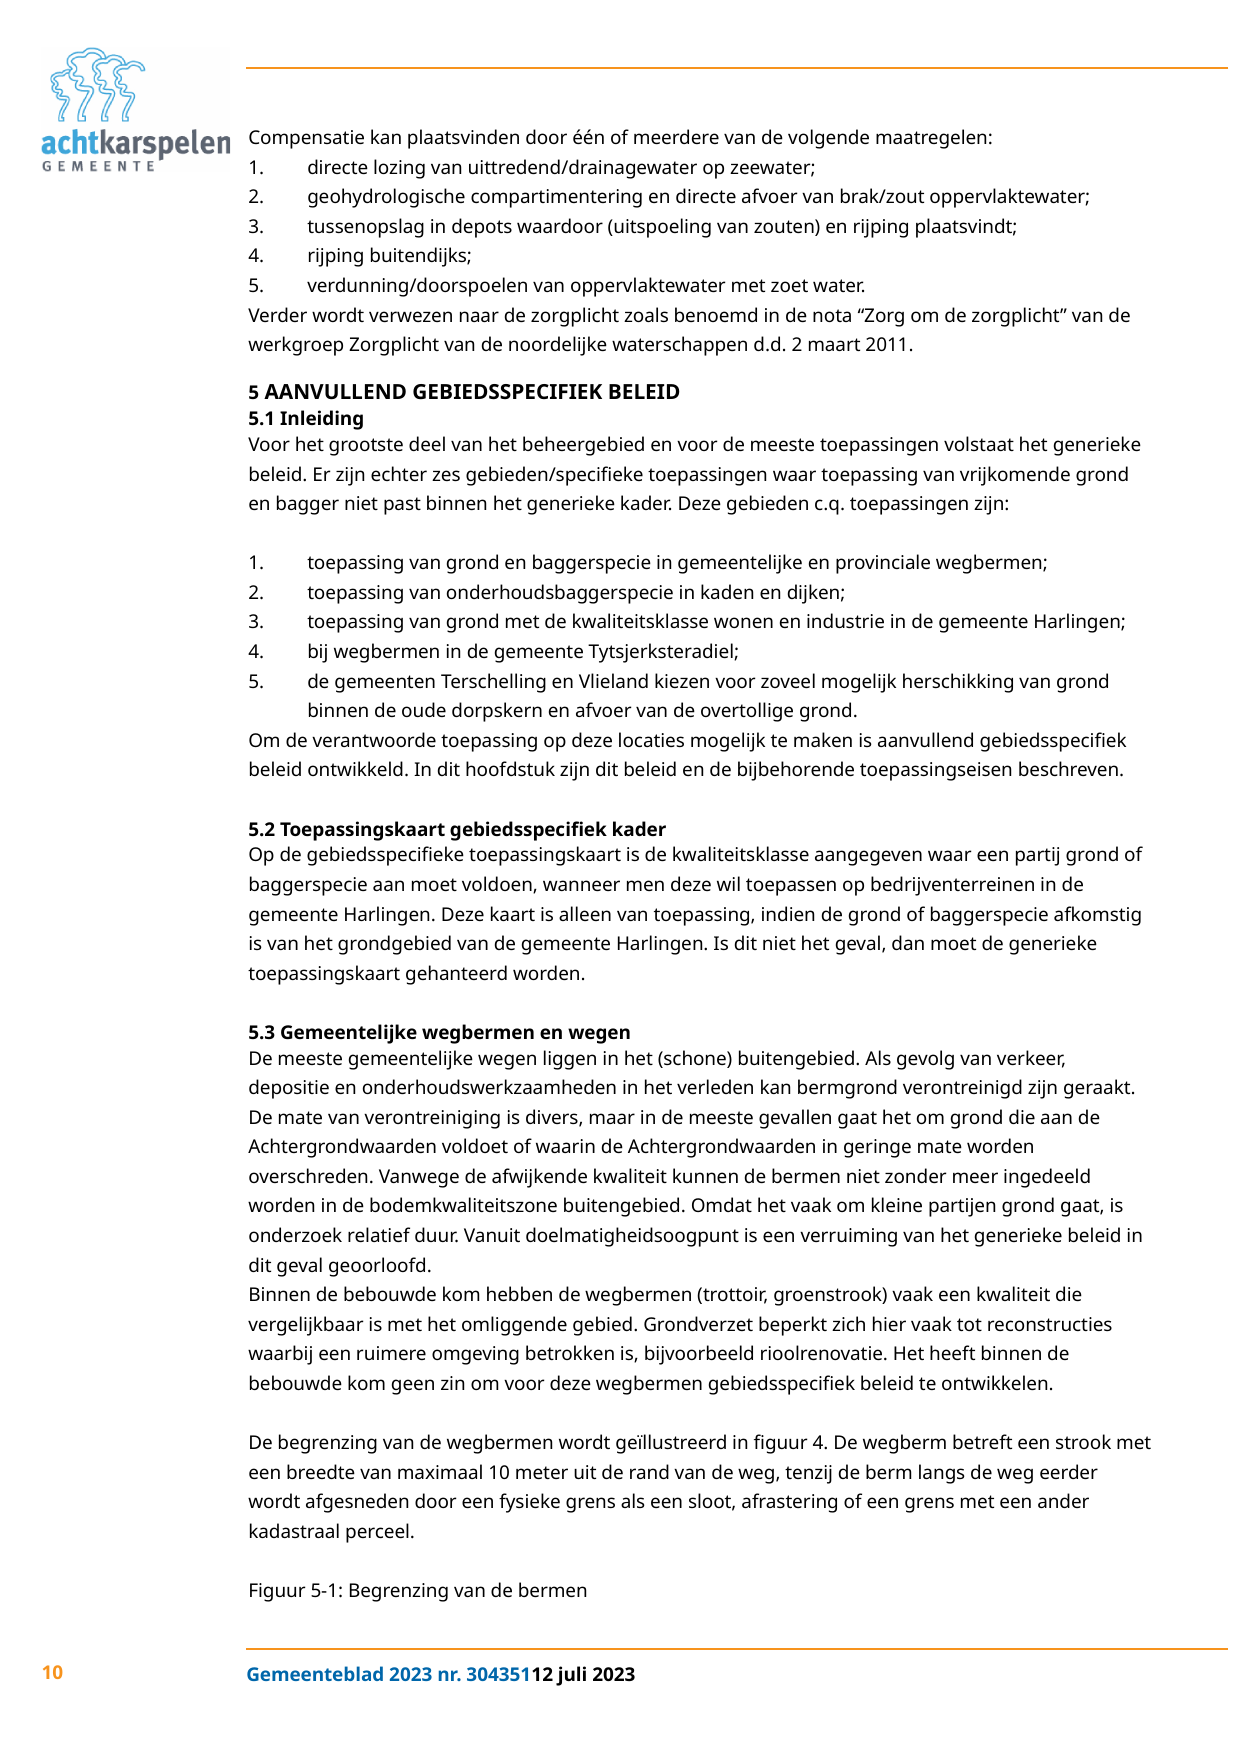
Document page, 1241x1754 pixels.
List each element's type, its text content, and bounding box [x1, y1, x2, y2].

text Binnen de bebouwde kom hebben de wegbermen (trottoir, groenstrook) vaak een kwaliteit die vergelijkbaar is met het omliggende gebied. Grondverzet beperkt zich hier vaak tot reconstructies waarbij een ruimere omgeving betrokken is, bijvoorbeeld rioolrenovatie. Het heeft binnen de bebouwde kom geen zin om voor deze wegbermen gebiedsspecifiek beleid te ontwikkelen. [248, 1281, 1152, 1396]
text De meeste gemeentelijke wegen liggen in het (schone) buitengebied. Als gevolg van verkeer, depositie en onderhoudswerkzaamheden in het verleden kan bermgrond verontreinigd zijn geraakt. De mate van verontreiniging is divers, maar in de meeste gevallen gaat het om grond die aan de Achtergrondwaarden voldoet of waarin de Achtergrondwaarden in geringe mate worden overschreden. Vanwege de afwijkende kwaliteit kunnen de bermen niet zonder meer ingedeeld worden in de bodemkwaliteitszone buitengebied. Omdat het vaak om kleine partijen grond gaat, is onderzoek relatief duur. Vanuit doelmatigheidsoogpunt is een verruiming van het generieke beleid in dit geval geoorloofd. [248, 1045, 1152, 1278]
text 5.1 Inleiding [248, 406, 1152, 431]
text Compensatie kan plaatsvinden door één of meerdere van de volgende maatregelen: [248, 124, 1152, 150]
text 5 AANVULLEND GEBIEDSSPECIFIEK BELEID [248, 377, 1152, 406]
text 5.2 Toepassingskaart gebiedsspecifiek kader [248, 816, 1152, 842]
list de gemeenten Terschelling en Vlieland kiezen voor zoveel mogelijk herschikking van grond binnen de oude dorpskern en afvoer van de overtollige grond. [248, 668, 1152, 723]
text Figuur 5-1: Begrenzing van de bermen [248, 1577, 1152, 1603]
list rijping buitendijks; [248, 243, 1152, 268]
list toepassing van grond met de kwaliteitsklasse wonen en industrie in de gemeente Harlingen; [248, 609, 1152, 634]
picture [41, 47, 231, 172]
list directe lozing van uittredend/drainagewater op zeewater; [248, 154, 1152, 180]
list toepassing van grond en baggerspecie in gemeentelijke en provinciale wegbermen; [248, 549, 1152, 575]
text Om de verantwoorde toepassing op deze locaties mogelijk te maken is aanvullend gebiedsspecifiek beleid ontwikkeld. In dit hoofdstuk zijn dit beleid en de bijbehorende toepassingseisen beschreven. [248, 727, 1152, 782]
list geohydrologische compartimentering en directe afvoer van brak/zout oppervlaktewater; [248, 183, 1152, 209]
list toepassing van onderhoudsbaggerspecie in kaden en dijken; [248, 579, 1152, 605]
list bij wegbermen in de gemeente Tytsjerksteradiel; [248, 638, 1152, 664]
list tussenopslag in depots waardoor (uitspoeling van zouten) en rijping plaatsvindt; [248, 213, 1152, 239]
list verdunning/doorspoelen van oppervlaktewater met zoet water. [248, 272, 1152, 298]
text Verder wordt verwezen naar de zorgplicht zoals benoemd in de nota “Zorg om de zorgplicht” van de werkgroep Zorgplicht van de noordelijke waterschappen d.d. 2 maart 2011. [248, 302, 1152, 357]
text Voor het grootste deel van het beheergebied en voor de meeste toepassingen volstaat het generieke beleid. Er zijn echter zes gebieden/specifieke toepassingen waar toepassing van vrijkomende grond en bagger niet past binnen het generieke kader. Deze gebieden c.q. toepassingen zijn: [248, 431, 1152, 516]
text Op de gebiedsspecifieke toepassingskaart is de kwaliteitsklasse aangegeven waar een partij grond of baggerspecie aan moet voldoen, wanneer men deze wil toepassen op bedrijventerreinen in de gemeente Harlingen. Deze kaart is alleen van toepassing, indien de grond of baggerspecie afkomstig is van het grondgebied van de gemeente Harlingen. Is dit niet het geval, dan moet de generieke toepassingskaart gehanteerd worden. [248, 842, 1152, 986]
text De begrenzing van de wegbermen wordt geïllustreerd in figuur 4. De wegberm betreft een strook met een breedte van maximaal 10 meter uit de rand van de weg, tenzij de berm langs de weg eerder wordt afgesneden door een fysieke grens als een sloot, afrastering of een grens met een ander kadastraal perceel. [248, 1429, 1152, 1544]
text 5.3 Gemeentelijke wegbermen en wegen [248, 1019, 1152, 1045]
